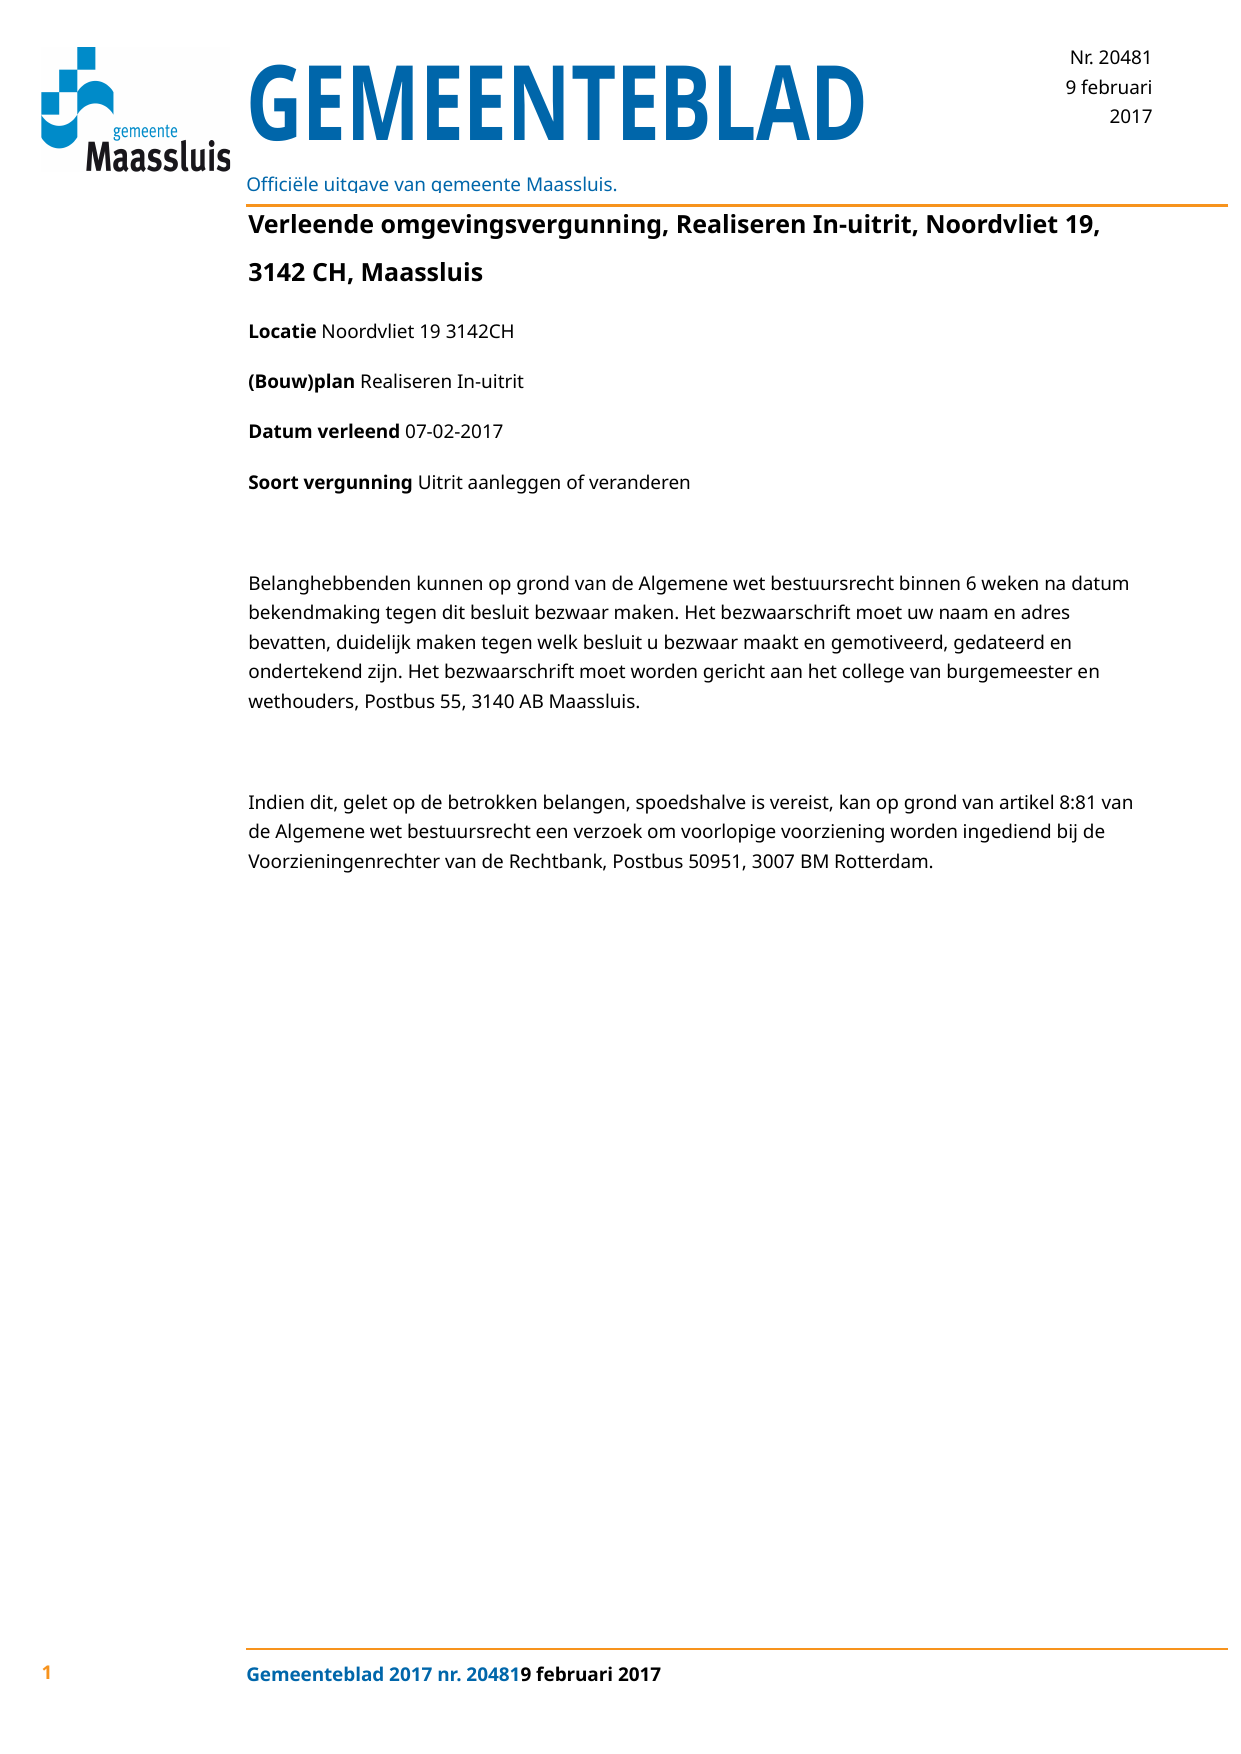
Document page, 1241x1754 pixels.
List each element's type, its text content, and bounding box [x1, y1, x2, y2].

picture [41, 47, 77, 92]
text (Bouw)plan Realiseren In-uitrit [248, 368, 1152, 394]
picture [41, 47, 231, 172]
text Locatie Noordvliet 19 3142CH [248, 318, 1152, 344]
text Soort vergunning Uitrit aanleggen of veranderen [248, 469, 1152, 495]
text Belanghebbenden kunnen op grond van de Algemene wet bestuursrecht binnen 6 weken na datum bekendmaking tegen dit besluit bezwaar maken. Het bezwaarschrift moet uw naam en adres bevatten, duidelijk maken tegen welk besluit u bezwaar maakt en gemotiveerd, gedateerd en ondertekend zijn. Het bezwaarschrift moet worden gericht aan het college van burgemeester en wethouders, Postbus 55, 3140 AB Maassluis. [248, 570, 1152, 714]
text Indien dit, gelet op de betrokken belangen, spoedshalve is vereist, kan op grond van artikel 8:81 van de Algemene wet bestuursrecht een verzoek om voorlopige voorziening worden ingediend bij de Voorzieningenrechter van de Rechtbank, Postbus 50951, 3007 BM Rotterdam. [248, 789, 1152, 874]
text Verleende omgevingsvergunning, Realiseren In-uitrit, Noordvliet 19, 3142 CH, Maassluis [248, 207, 1152, 288]
text Datum verleend 07-02-2017 [248, 419, 1152, 444]
